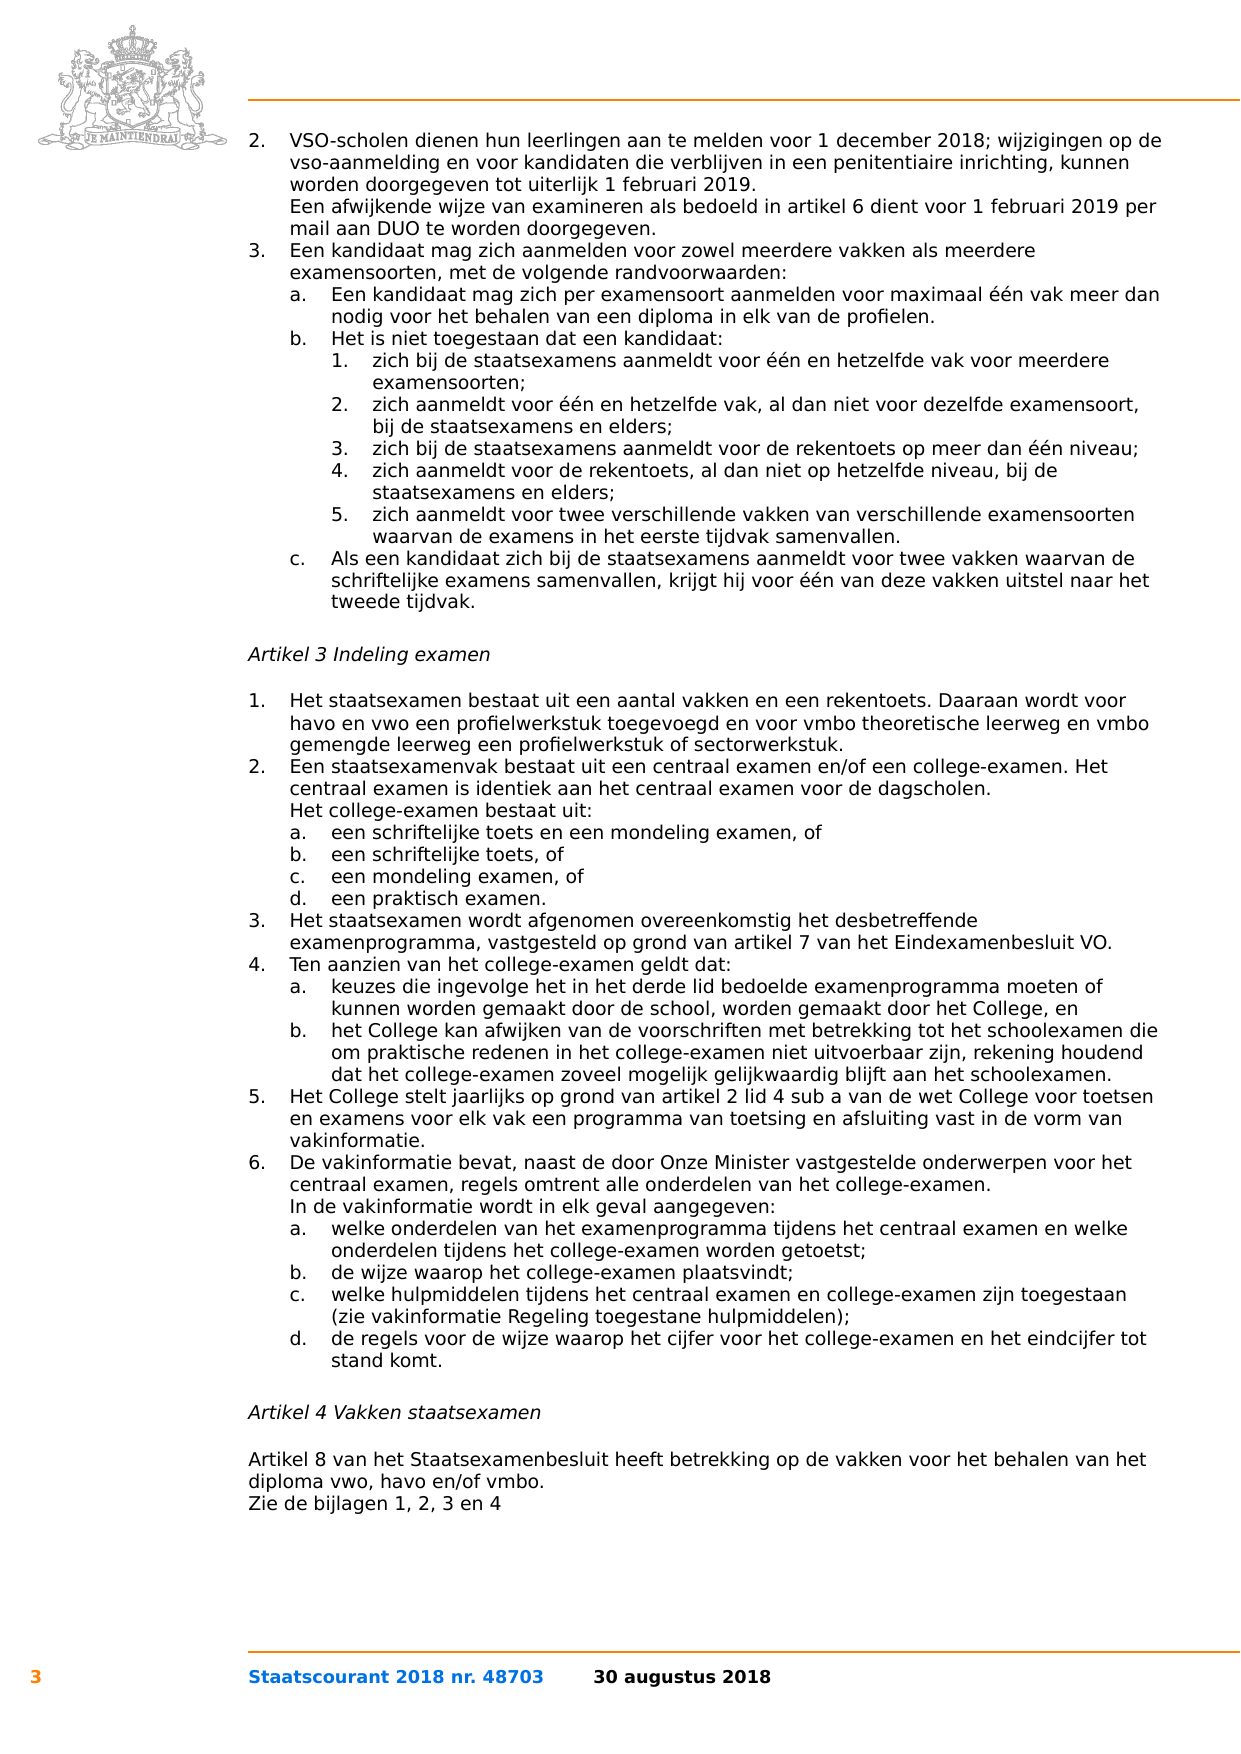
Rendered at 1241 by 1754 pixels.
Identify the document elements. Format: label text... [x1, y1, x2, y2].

text c. een mondeling examen, of [289, 866, 1163, 888]
picture [38, 25, 227, 150]
text b. Het is niet toegestaan dat een kandidaat: [289, 328, 1163, 350]
text Zie de bijlagen 1, 2, 3 en 4 [248, 1493, 1163, 1515]
subtitle Artikel 3 Indeling examen [248, 643, 1163, 665]
text 4. Ten aanzien van het college-examen geldt dat: [248, 954, 1163, 976]
text 2. Een staatsexamenvak bestaat uit een centraal examen en/of een college-examen. Het centraal examen is identiek aan het centraal examen voor de dagscholen. [248, 756, 1163, 800]
text 3. Een kandidaat mag zich aanmelden voor zowel meerdere vakken als meerdere examensoorten, met de volgende randvoorwaarden: [248, 240, 1163, 284]
text 2. zich aanmeldt voor één en hetzelfde vak, al dan niet voor dezelfde examensoort, bij de staatsexamens en elders; [331, 394, 1163, 438]
text b. een schriftelijke toets, of [289, 844, 1163, 866]
text 5. Het College stelt jaarlijks op grond van artikel 2 lid 4 sub a van de wet College voor toetsen en examens voor elk vak een programma van toetsing en afsluiting vast in de vorm van vakinformatie. [248, 1086, 1163, 1152]
subtitle Artikel 4 Vakken staatsexamen [248, 1402, 1163, 1424]
text b. de wijze waarop het college-examen plaatsvindt; [289, 1262, 1163, 1284]
text 1. Het staatsexamen bestaat uit een aantal vakken en een rekentoets. Daaraan wordt voor havo en vwo een profielwerkstuk toegevoegd en voor vmbo theoretische leerweg en vmbo gemengde leerweg een profielwerkstuk of sectorwerkstuk. [248, 690, 1163, 756]
text a. Een kandidaat mag zich per examensoort aanmelden voor maximaal één vak meer dan nodig voor het behalen van een diploma in elk van de profielen. [289, 284, 1163, 328]
text c. welke hulpmiddelen tijdens het centraal examen en college-examen zijn toegestaan (zie vakinformatie Regeling toegestane hulpmiddelen); [289, 1284, 1163, 1328]
text a. keuzes die ingevolge het in het derde lid bedoelde examenprogramma moeten of kunnen worden gemaakt door de school, worden gemaakt door het College, en [289, 976, 1163, 1020]
text b. het College kan afwijken van de voorschriften met betrekking tot het schoolexamen die om praktische redenen in het college-examen niet uitvoerbaar zijn, rekening houdend dat het college-examen zoveel mogelijk gelijkwaardig blijft aan het schoolexamen. [289, 1020, 1163, 1086]
text 4. zich aanmeldt voor de rekentoets, al dan niet op hetzelfde niveau, bij de staatsexamens en elders; [331, 459, 1163, 503]
text 6. De vakinformatie bevat, naast de door Onze Minister vastgestelde onderwerpen voor het centraal examen, regels omtrent alle onderdelen van het college-examen. [248, 1152, 1163, 1196]
text In de vakinformatie wordt in elk geval aangegeven: [289, 1196, 1163, 1218]
text d. een praktisch examen. [289, 888, 1163, 910]
text 2. VSO-scholen dienen hun leerlingen aan te melden voor 1 december 2018; wijzigingen op de vso-aanmelding en voor kandidaten die verblijven in een penitentiaire inrichting, kunnen worden doorgegeven tot uiterlijk 1 februari 2019. [248, 130, 1163, 196]
text 3. zich bij de staatsexamens aanmeldt voor de rekentoets op meer dan één niveau; [331, 438, 1163, 459]
text Het college-examen bestaat uit: [289, 800, 1163, 822]
text c. Als een kandidaat zich bij de staatsexamens aanmeldt voor twee vakken waarvan de schriftelijke examens samenvallen, krijgt hij voor één van deze vakken uitstel naar het tweede tijdvak. [289, 547, 1163, 613]
text 1. zich bij de staatsexamens aanmeldt voor één en hetzelfde vak voor meerdere examensoorten; [331, 350, 1163, 394]
text 3. Het staatsexamen wordt afgenomen overeenkomstig het desbetreffende examenprogramma, vastgesteld op grond van artikel 7 van het Eindexamenbesluit VO. [248, 910, 1163, 954]
text d. de regels voor de wijze waarop het cijfer voor het college-examen en het eindcijfer tot stand komt. [289, 1328, 1163, 1372]
text 5. zich aanmeldt voor twee verschillende vakken van verschillende examensoorten waarvan de examens in het eerste tijdvak samenvallen. [331, 503, 1163, 547]
text Een afwijkende wijze van examineren als bedoeld in artikel 6 dient voor 1 februari 2019 per mail aan DUO te worden doorgegeven. [289, 196, 1163, 240]
text Artikel 8 van het Staatsexamenbesluit heeft betrekking op de vakken voor het behalen van het diploma vwo, havo en/of vmbo. [248, 1449, 1163, 1493]
text a. welke onderdelen van het examenprogramma tijdens het centraal examen en welke onderdelen tijdens het college-examen worden getoetst; [289, 1218, 1163, 1262]
text a. een schriftelijke toets en een mondeling examen, of [289, 822, 1163, 844]
